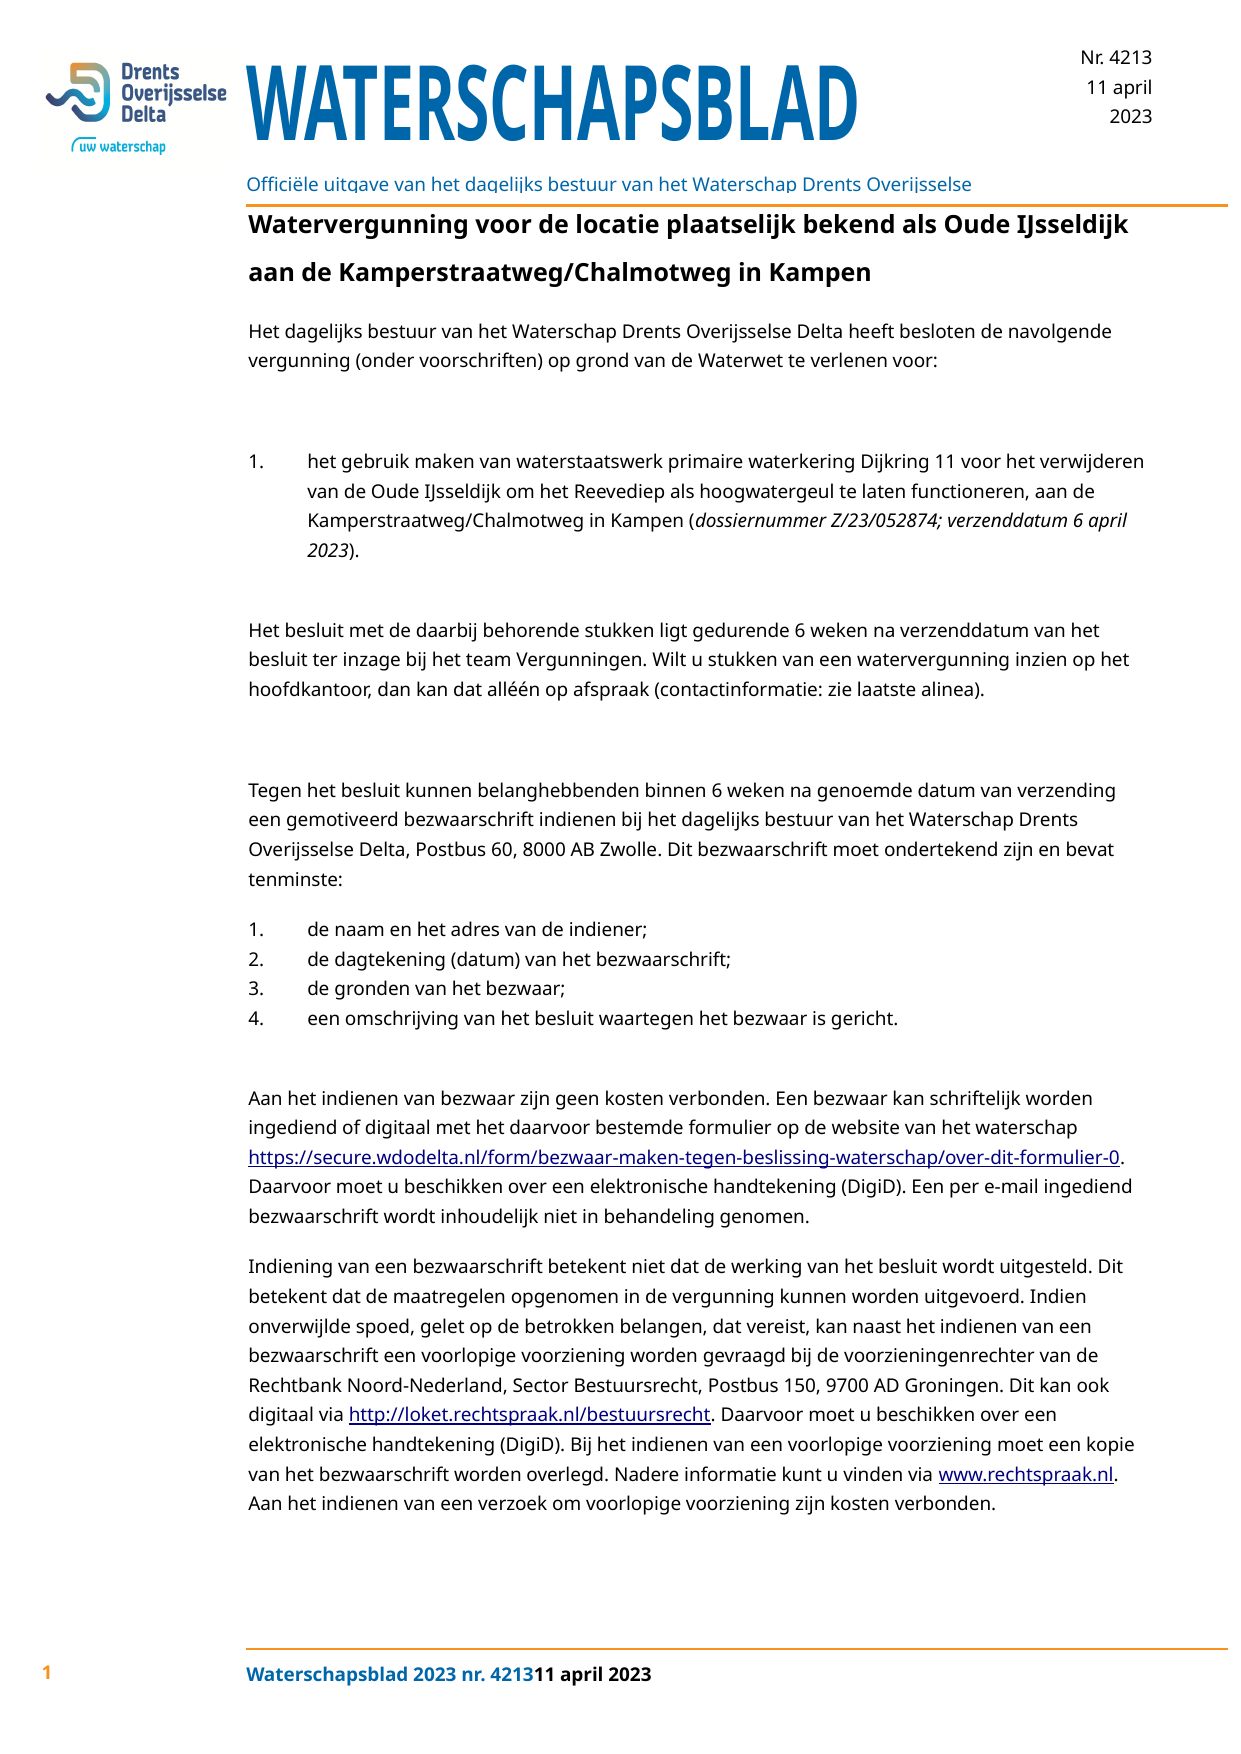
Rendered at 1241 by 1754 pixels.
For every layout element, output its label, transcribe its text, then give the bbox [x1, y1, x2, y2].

text Het dagelijks bestuur van het Waterschap Drents Overijsselse Delta heeft besloten de navolgende vergunning (onder voorschriften) op grond van de Waterwet te verlenen voor: [248, 318, 1152, 373]
list het gebruik maken van waterstaatswerk primaire waterkering Dijkring 11 voor het verwijderen van de Oude IJsseldijk om het Reevediep als hoogwatergeul te laten functioneren, aan de Kamperstraatweg/Chalmotweg in Kampen (dossiernummer Z/23/052874; verzenddatum 6 april 2023). [248, 448, 1152, 563]
text Indiening van een bezwaarschrift betekent niet dat de werking van het besluit wordt uitgesteld. Dit betekent dat de maatregelen opgenomen in de vergunning kunnen worden uitgevoerd. Indien onverwijlde spoed, gelet op de betrokken belangen, dat vereist, kan naast het indienen van een bezwaarschrift een voorlopige voorziening worden gevraagd bij de voorzieningenrechter van de Rechtbank Noord-Nederland, Sector Bestuursrecht, Postbus 150, 9700 AD Groningen. Dit kan ook digitaal via http://loket.rechtspraak.nl/bestuursrecht. Daarvoor moet u beschikken over een elektronische handtekening (DigiD). Bij het indienen van een voorlopige voorziening moet een kopie van het bezwaarschrift worden overlegd. Nadere informatie kunt u vinden via www.rechtspraak.nl. Aan het indienen van een verzoek om voorlopige voorziening zijn kosten verbonden. [248, 1254, 1152, 1516]
list de dagtekening (datum) van het bezwaarschrift; [248, 946, 1152, 972]
list een omschrijving van het besluit waartegen het bezwaar is gericht. [248, 1005, 1152, 1031]
text Het besluit met de daarbij behorende stukken ligt gedurende 6 weken na verzenddatum van het besluit ter inzage bij het team Vergunningen. Wilt u stukken van een watervergunning inzien op het hoofdkantoor, dan kan dat alléén op afspraak (contactinformatie: zie laatste alinea). [248, 617, 1152, 702]
text Watervergunning voor de locatie plaatselijk bekend als Oude IJsseldijk aan de Kamperstraatweg/Chalmotweg in Kampen [248, 207, 1152, 288]
text Tegen het besluit kunnen belanghebbenden binnen 6 weken na genoemde datum van verzending een gemotiveerd bezwaarschrift indienen bij het dagelijks bestuur van het Waterschap Drents Overijsselse Delta, Postbus 60, 8000 AB Zwolle. Dit bezwaarschrift moet ondertekend zijn en bevat tenminste: [248, 777, 1152, 892]
list de gronden van het bezwaar; [248, 975, 1152, 1001]
list de naam en het adres van de indiener; [248, 916, 1152, 942]
text Aan het indienen van bezwaar zijn geen kosten verbonden. Een bezwaar kan schriftelijk worden ingediend of digitaal met het daarvoor bestemde formulier op de website van het waterschap https://secure.wdodelta.nl/form/bezwaar-maken-tegen-beslissing-waterschap/over-dit-formulier-0. Daarvoor moet u beschikken over een elektronische handtekening (DigiD). Een per e-mail ingediend bezwaarschrift wordt inhoudelijk niet in behandeling genomen. [248, 1085, 1152, 1229]
picture [41, 47, 231, 172]
